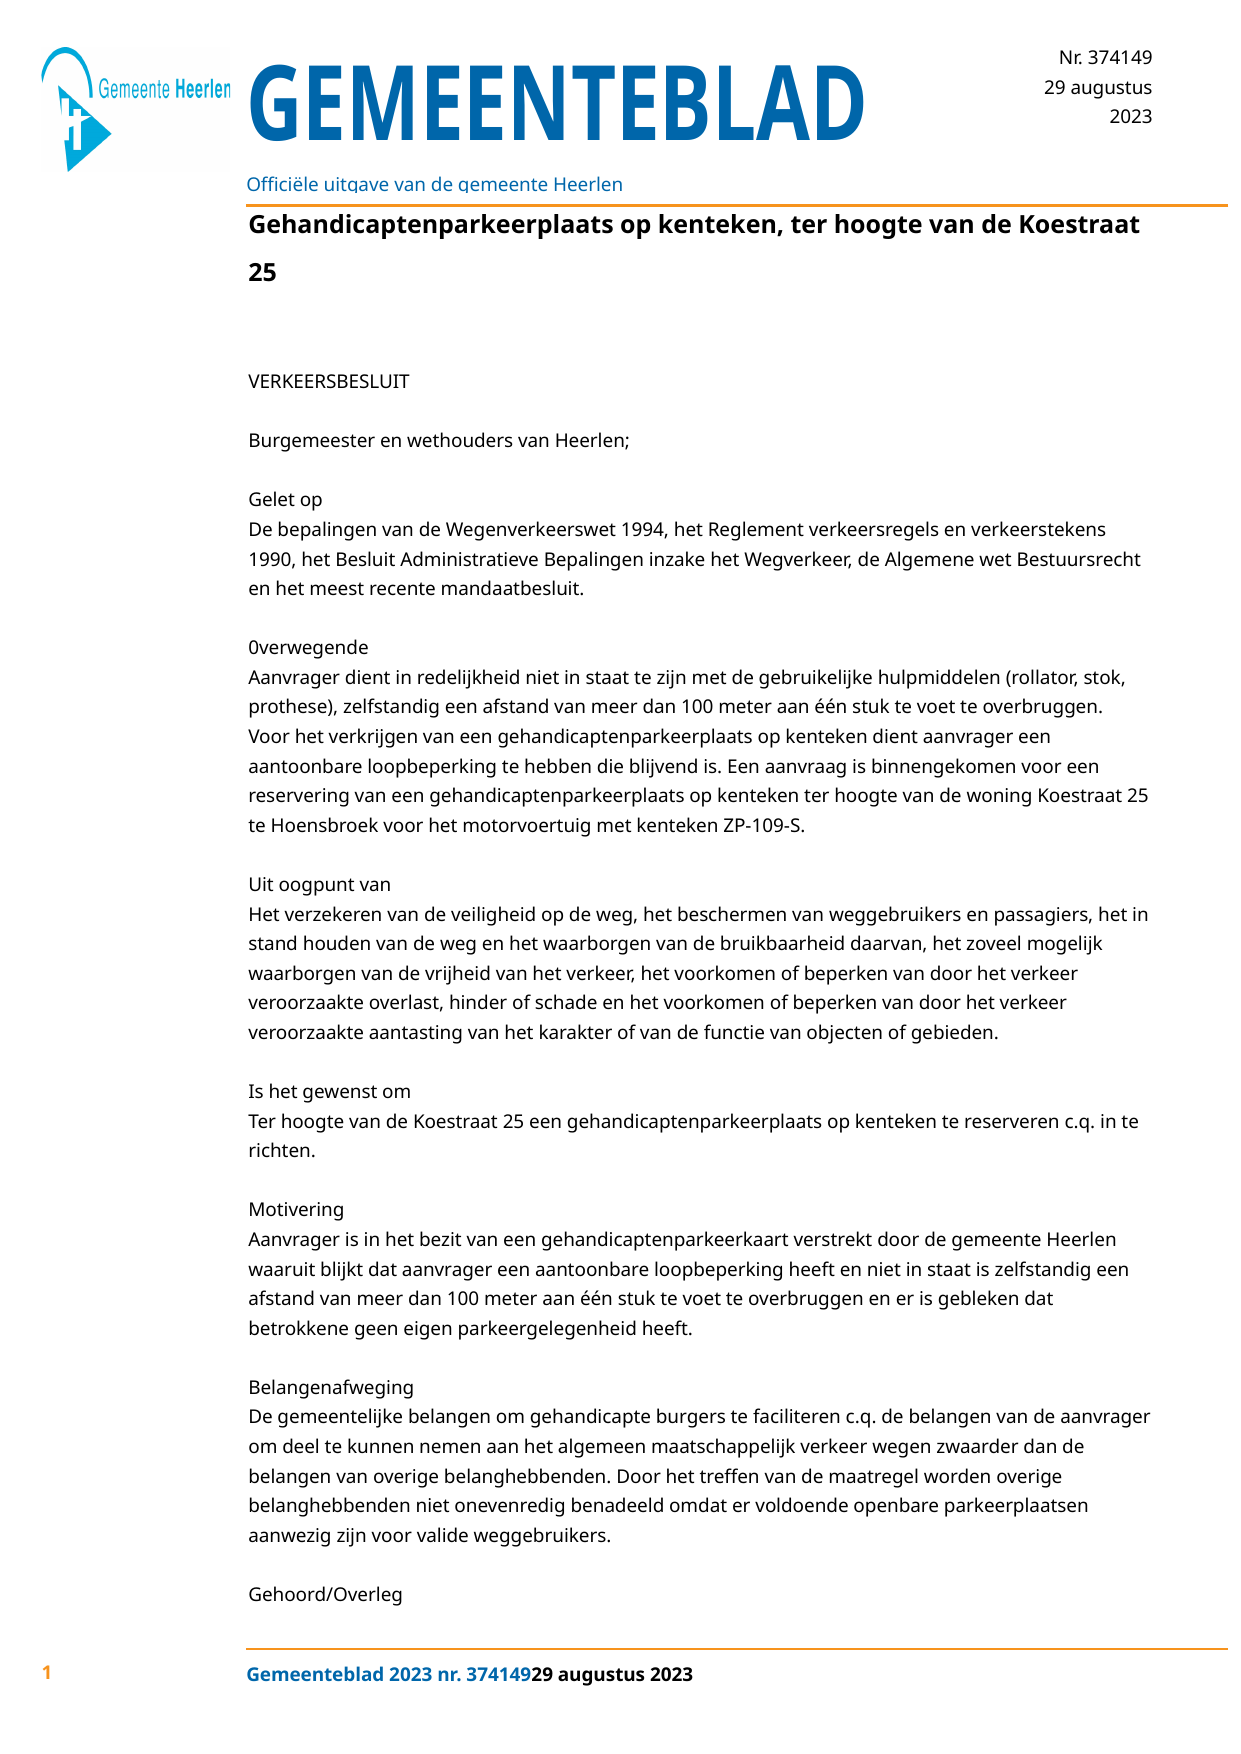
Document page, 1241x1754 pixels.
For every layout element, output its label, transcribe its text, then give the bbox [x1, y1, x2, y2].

text De bepalingen van de Wegenverkeerswet 1994, het Reglement verkeersregels en verkeerstekens 1990, het Besluit Administratieve Bepalingen inzake het Wegverkeer, de Algemene wet Bestuursrecht en het meest recente mandaatbesluit. [248, 516, 1152, 601]
text Belangenafweging [248, 1374, 1152, 1400]
text Het verzekeren van de veiligheid op de weg, het beschermen van weggebruikers en passagiers, het in stand houden van de weg en het waarborgen van de bruikbaarheid daarvan, het zoveel mogelijk waarborgen van de vrijheid van het verkeer, het voorkomen of beperken van door het verkeer veroorzaakte overlast, hinder of schade en het voorkomen of beperken van door het verkeer veroorzaakte aantasting van het karakter of van de functie van objecten of gebieden. [248, 901, 1152, 1045]
text VERKEERSBESLUIT [248, 368, 1152, 394]
text 0verwegende [248, 634, 1152, 660]
picture [41, 47, 59, 70]
text Gehandicaptenparkeerplaats op kenteken, ter hoogte van de Koestraat 25 [248, 207, 1152, 288]
text Ter hoogte van de Koestraat 25 een gehandicaptenparkeerplaats op kenteken te reserveren c.q. in te richten. [248, 1108, 1152, 1163]
text Is het gewenst om [248, 1078, 1152, 1104]
text Aanvrager is in het bezit van een gehandicaptenparkeerkaart verstrekt door de gemeente Heerlen waaruit blijkt dat aanvrager een aantoonbare loopbeperking heeft en niet in staat is zelfstandig een afstand van meer dan 100 meter aan één stuk te voet te overbruggen en er is gebleken dat betrokkene geen eigen parkeergelegenheid heeft. [248, 1226, 1152, 1341]
text De gemeentelijke belangen om gehandicapte burgers te faciliteren c.q. de belangen van de aanvrager om deel te kunnen nemen aan het algemeen maatschappelijk verkeer wegen zwaarder dan de belangen van overige belanghebbenden. Door het treffen van de maatregel worden overige belanghebbenden niet onevenredig benadeeld omdat er voldoende openbare parkeerplaatsen aanwezig zijn voor valide weggebruikers. [248, 1404, 1152, 1548]
text Burgemeester en wethouders van Heerlen; [248, 427, 1152, 453]
text Gelet op [248, 487, 1152, 512]
text Motivering [248, 1197, 1152, 1222]
text Uit oogpunt van [248, 871, 1152, 897]
picture [41, 47, 231, 172]
text Voor het verkrijgen van een gehandicaptenparkeerplaats op kenteken dient aanvrager een aantoonbare loopbeperking te hebben die blijvend is. Een aanvraag is binnengekomen voor een reservering van een gehandicaptenparkeerplaats op kenteken ter hoogte van de woning Koestraat 25 te Hoensbroek voor het motorvoertuig met kenteken ZP-109-S. [248, 723, 1152, 838]
text Gehoord/Overleg [248, 1581, 1152, 1607]
text Aanvrager dient in redelijkheid niet in staat te zijn met de gebruikelijke hulpmiddelen (rollator, stok, prothese), zelfstandig een afstand van meer dan 100 meter aan één stuk te voet te overbruggen. [248, 664, 1152, 719]
